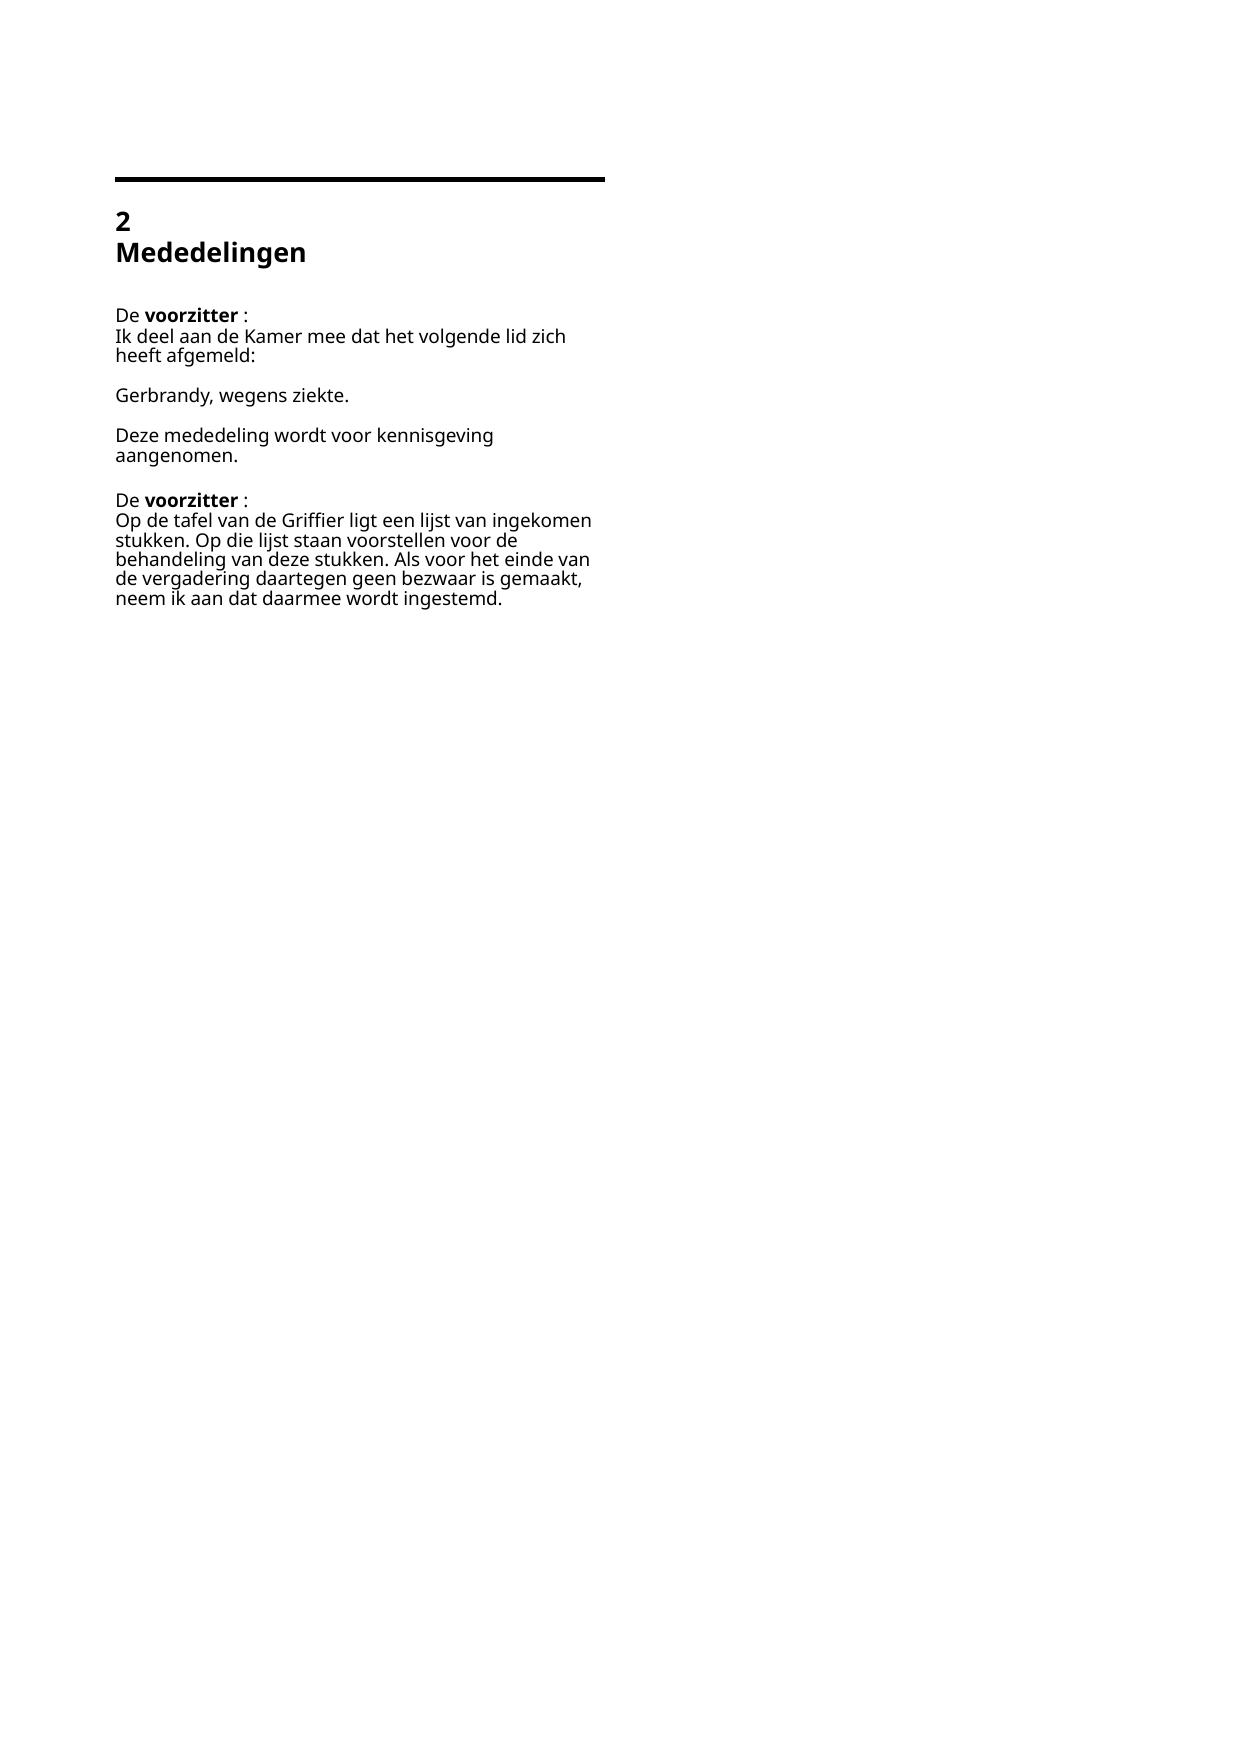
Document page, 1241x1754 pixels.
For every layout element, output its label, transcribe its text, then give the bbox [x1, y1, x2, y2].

text Op de tafel van de Griffier ligt een lijst van ingekomen stukken. Op die lijst staan voorstellen voor de behandeling van deze stukken. Als voor het einde van de vergadering daartegen geen bezwaar is gemaakt, neem ik aan dat daarmee wordt ingestemd. [115, 512, 605, 609]
text Deze mededeling wordt voor kennisgeving aangenomen. [115, 427, 605, 466]
text De voorzitter : [115, 302, 605, 328]
text Ik deel aan de Kamer mee dat het volgende lid zich heeft afgemeld: [115, 328, 605, 367]
text 2 [115, 203, 605, 239]
text Mededelingen [115, 239, 605, 283]
text Gerbrandy, wegens ziekte. [115, 387, 605, 407]
text De voorzitter : [115, 487, 605, 512]
